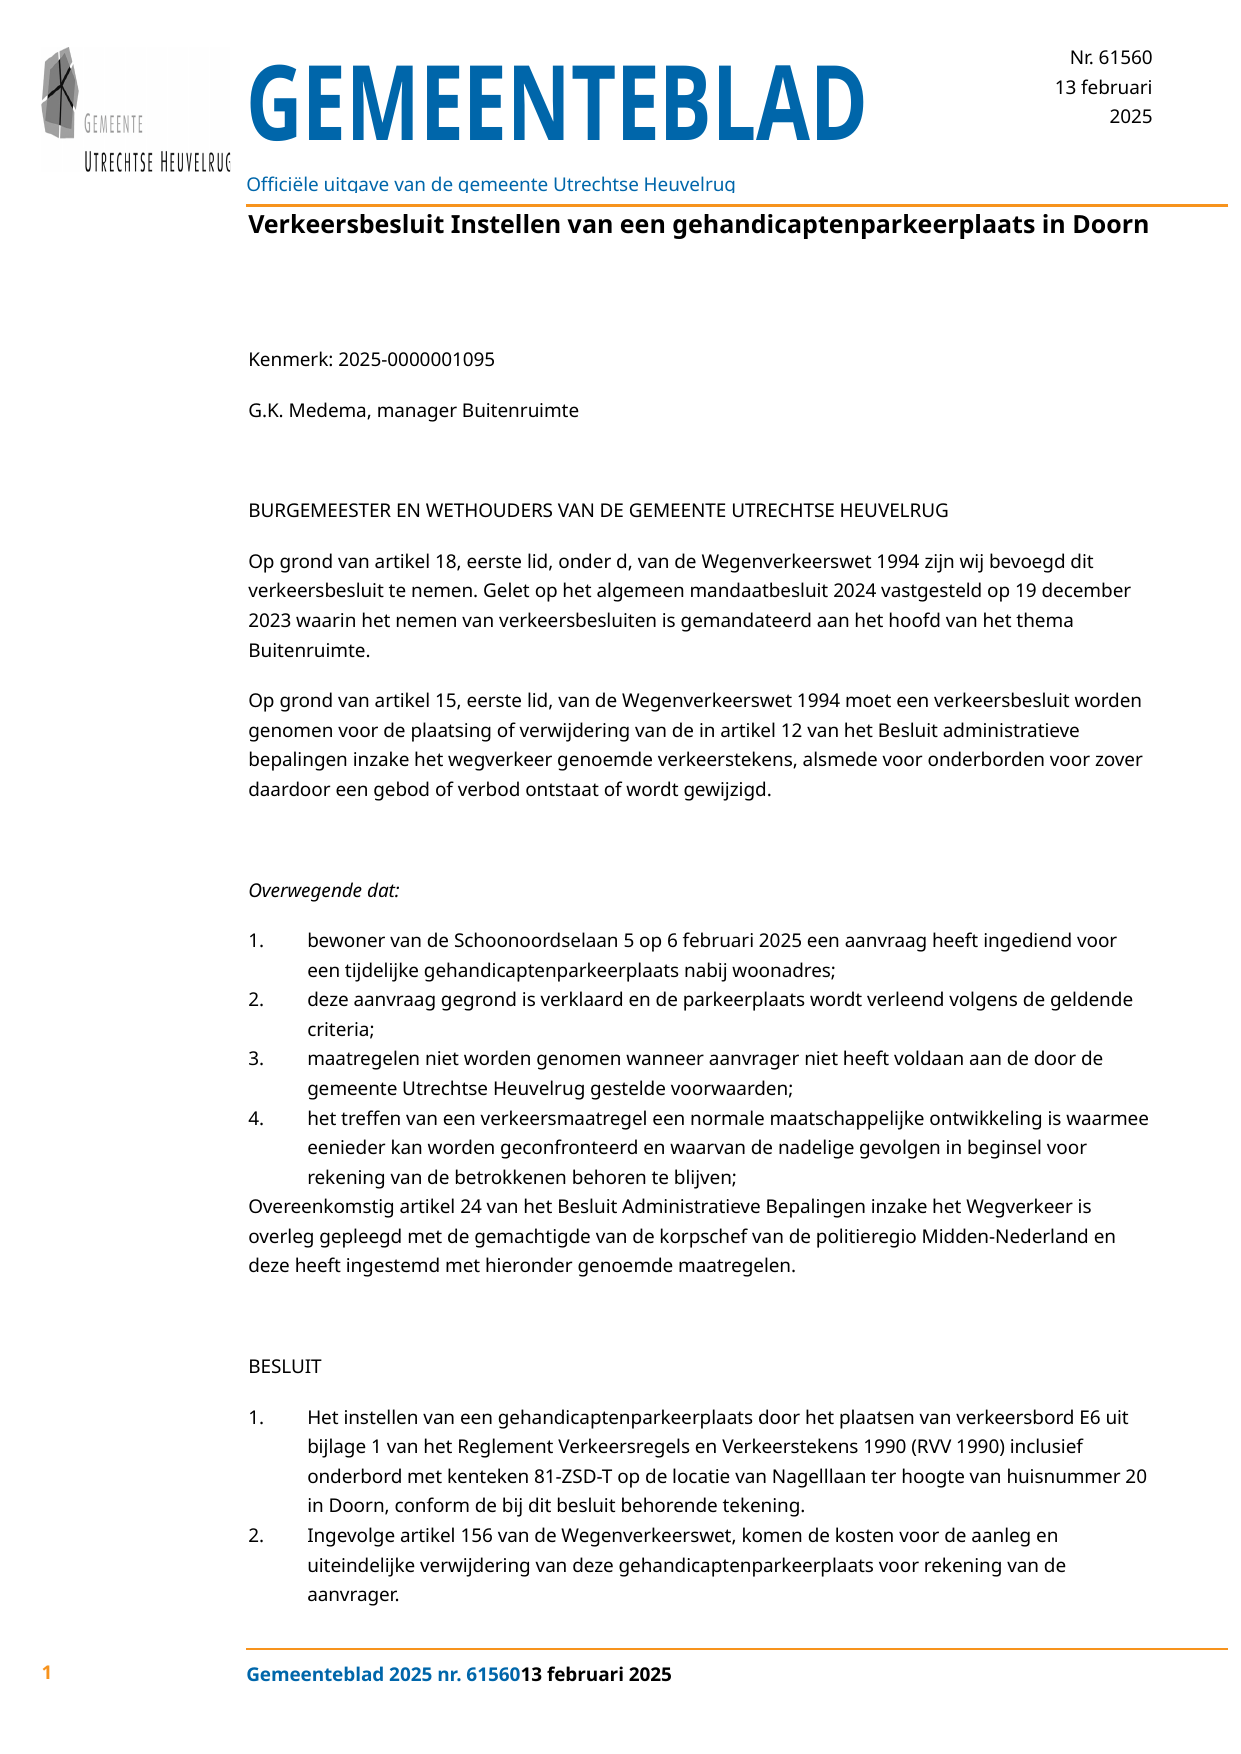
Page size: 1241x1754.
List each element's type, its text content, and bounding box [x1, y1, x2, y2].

picture [41, 47, 231, 172]
text BESLUIT [248, 1353, 1152, 1379]
text Kenmerk: 2025-0000001095 [248, 346, 1152, 372]
list Ingevolge artikel 156 van de Wegenverkeerswet, komen de kosten voor de aanleg en uiteindelijke verwijdering van deze gehandicaptenparkeerplaats voor rekening van de aanvrager. [248, 1522, 1152, 1607]
text Op grond van artikel 18, eerste lid, onder d, van de Wegenverkeerswet 1994 zijn wij bevoegd dit verkeersbesluit te nemen. Gelet op het algemeen mandaatbesluit 2024 vastgesteld op 19 december 2023 waarin het nemen van verkeersbesluiten is gemandateerd aan het hoofd van het thema Buitenruimte. [248, 548, 1152, 663]
list Het instellen van een gehandicaptenparkeerplaats door het plaatsen van verkeersbord E6 uit bijlage 1 van het Reglement Verkeersregels en Verkeerstekens 1990 (RVV 1990) inclusief onderbord met kenteken 81-ZSD-T op de locatie van Nagelllaan ter hoogte van huisnummer 20 in Doorn, conform de bij dit besluit behorende tekening. [248, 1404, 1152, 1518]
list deze aanvraag gegrond is verklaard en de parkeerplaats wordt verleend volgens de geldende criteria; [248, 986, 1152, 1042]
list maatregelen niet worden genomen wanneer aanvrager niet heeft voldaan aan de door de gemeente Utrechtse Heuvelrug gestelde voorwaarden; [248, 1046, 1152, 1101]
list bewoner van de Schoonoordselaan 5 op 6 februari 2025 een aanvraag heeft ingediend voor een tijdelijke gehandicaptenparkeerplaats nabij woonadres; [248, 927, 1152, 983]
text G.K. Medema, manager Buitenruimte [248, 397, 1152, 423]
list het treffen van een verkeersmaatregel een normale maatschappelijke ontwikkeling is waarmee eenieder kan worden geconfronteerd en waarvan de nadelige gevolgen in beginsel voor rekening van de betrokkenen behoren te blijven; [248, 1105, 1152, 1190]
text Overeenkomstig artikel 24 van het Besluit Administratieve Bepalingen inzake het Wegverkeer is overleg gepleegd met de gemachtigde van de korpschef van de politieregio Midden-Nederland en deze heeft ingestemd met hieronder genoemde maatregelen. [248, 1193, 1152, 1278]
text BURGEMEESTER EN WETHOUDERS VAN DE GEMEENTE UTRECHTSE HEUVELRUG [248, 498, 1152, 523]
text Op grond van artikel 15, eerste lid, van de Wegenverkeerswet 1994 moet een verkeersbesluit worden genomen voor de plaatsing of verwijdering van de in artikel 12 van het Besluit administratieve bepalingen inzake het wegverkeer genoemde verkeerstekens, alsmede voor onderborden voor zover daardoor een gebod of verbod ontstaat of wordt gewijzigd. [248, 687, 1152, 802]
text Overwegende dat: [248, 877, 1152, 903]
text Verkeersbesluit Instellen van een gehandicaptenparkeerplaats in Doorn [248, 207, 1152, 241]
